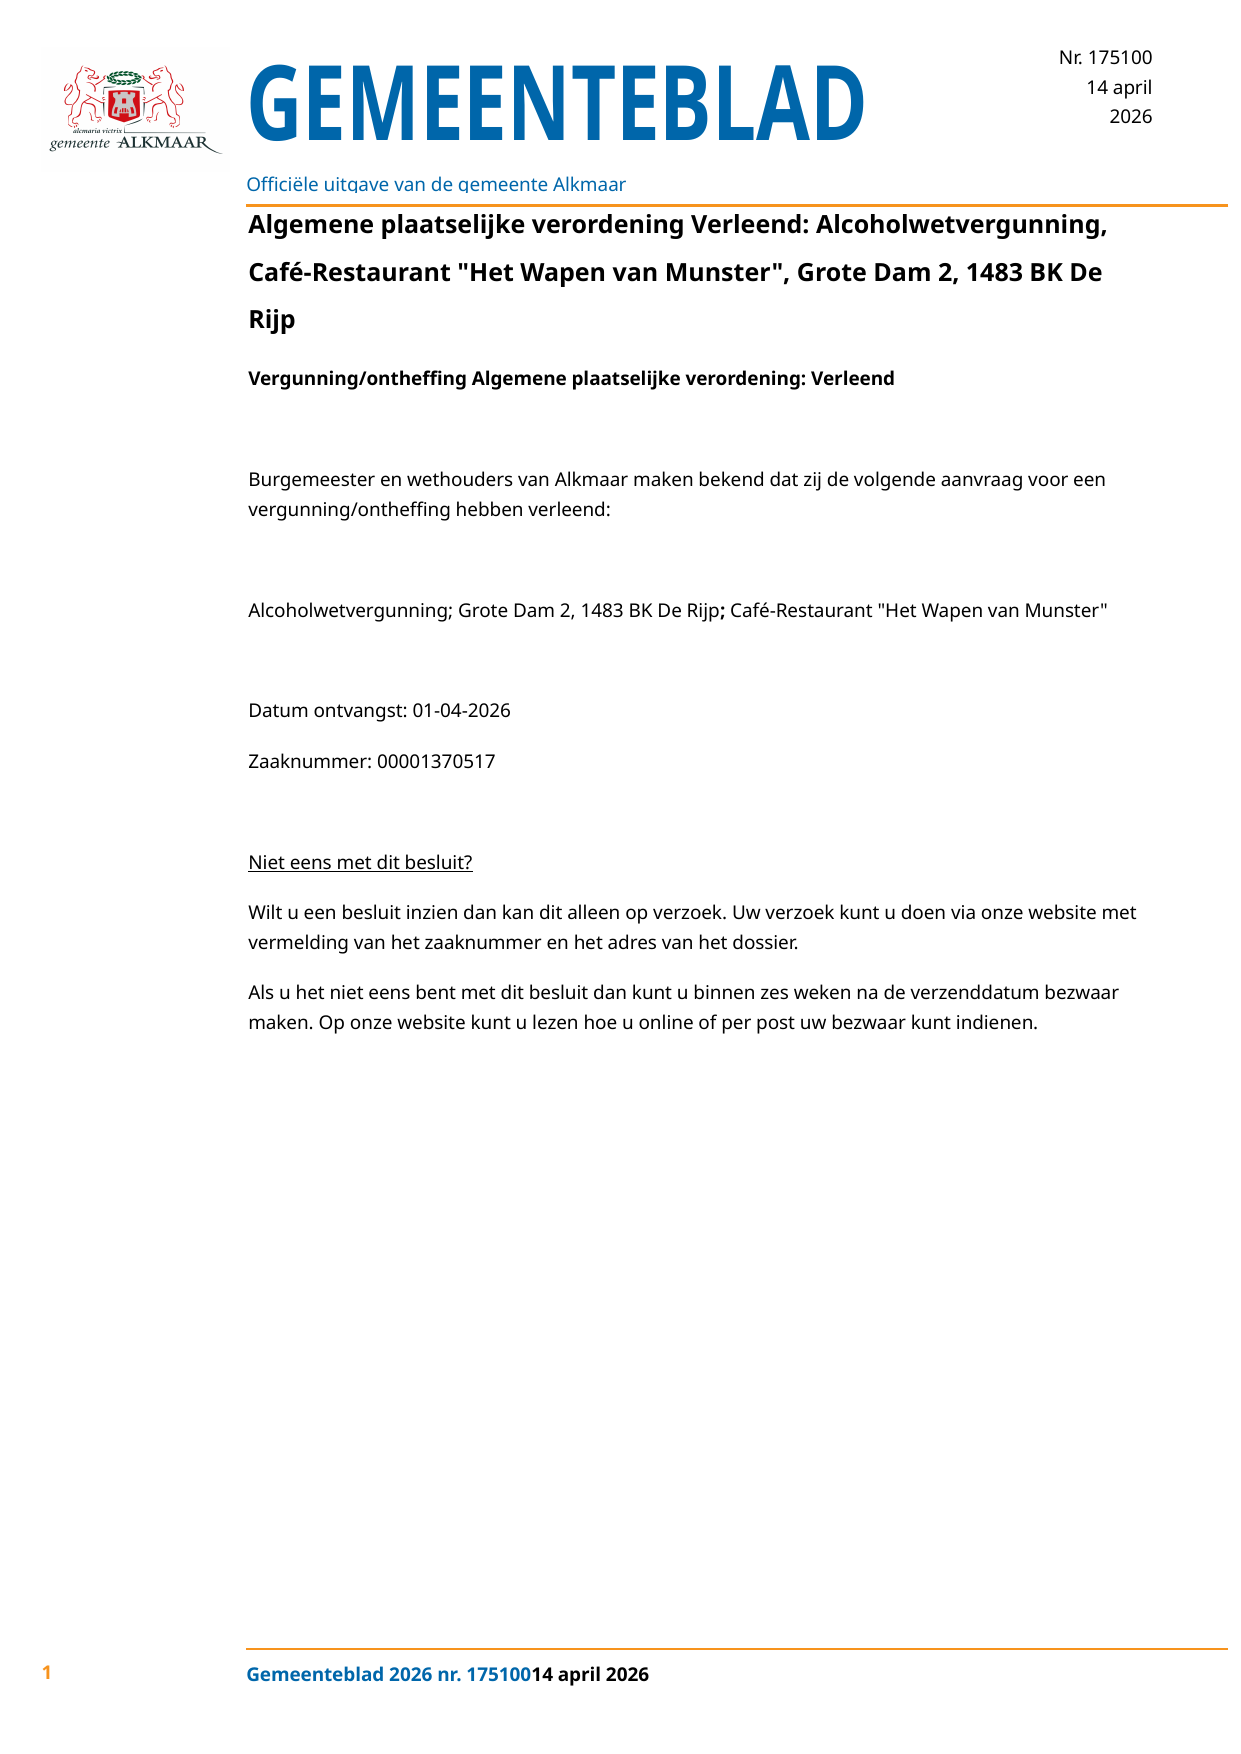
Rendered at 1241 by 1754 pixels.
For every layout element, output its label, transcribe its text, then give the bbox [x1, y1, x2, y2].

text Vergunning/ontheffing Algemene plaatselijke verordening: Verleend [248, 366, 1152, 391]
text Algemene plaatselijke verordening Verleend: Alcoholwetvergunning, Café-Restaurant "Het Wapen van Munster", Grote Dam 2, 1483 BK De Rijp [248, 207, 1152, 336]
text Niet eens met dit besluit? [248, 849, 1152, 874]
text Burgemeester en wethouders van Alkmaar maken bekend dat zij de volgende aanvraag voor een vergunning/ontheffing hebben verleend: [248, 466, 1152, 522]
text Alcoholwetvergunning; Grote Dam 2, 1483 BK De Rijp; Café-Restaurant "Het Wapen van Munster" [248, 597, 1152, 622]
text Zaaknummer: 00001370517 [248, 748, 1152, 774]
text Datum ontvangst: 01-04-2026 [248, 698, 1152, 723]
text Wilt u een besluit inzien dan kan dit alleen op verzoek. Uw verzoek kunt u doen via onze website met vermelding van het zaaknummer en het adres van het dossier. [248, 899, 1152, 954]
picture [41, 47, 231, 172]
text Als u het niet eens bent met dit besluit dan kunt u binnen zes weken na de verzenddatum bezwaar maken. Op onze website kunt u lezen hoe u online of per post uw bezwaar kunt indienen. [248, 979, 1152, 1034]
